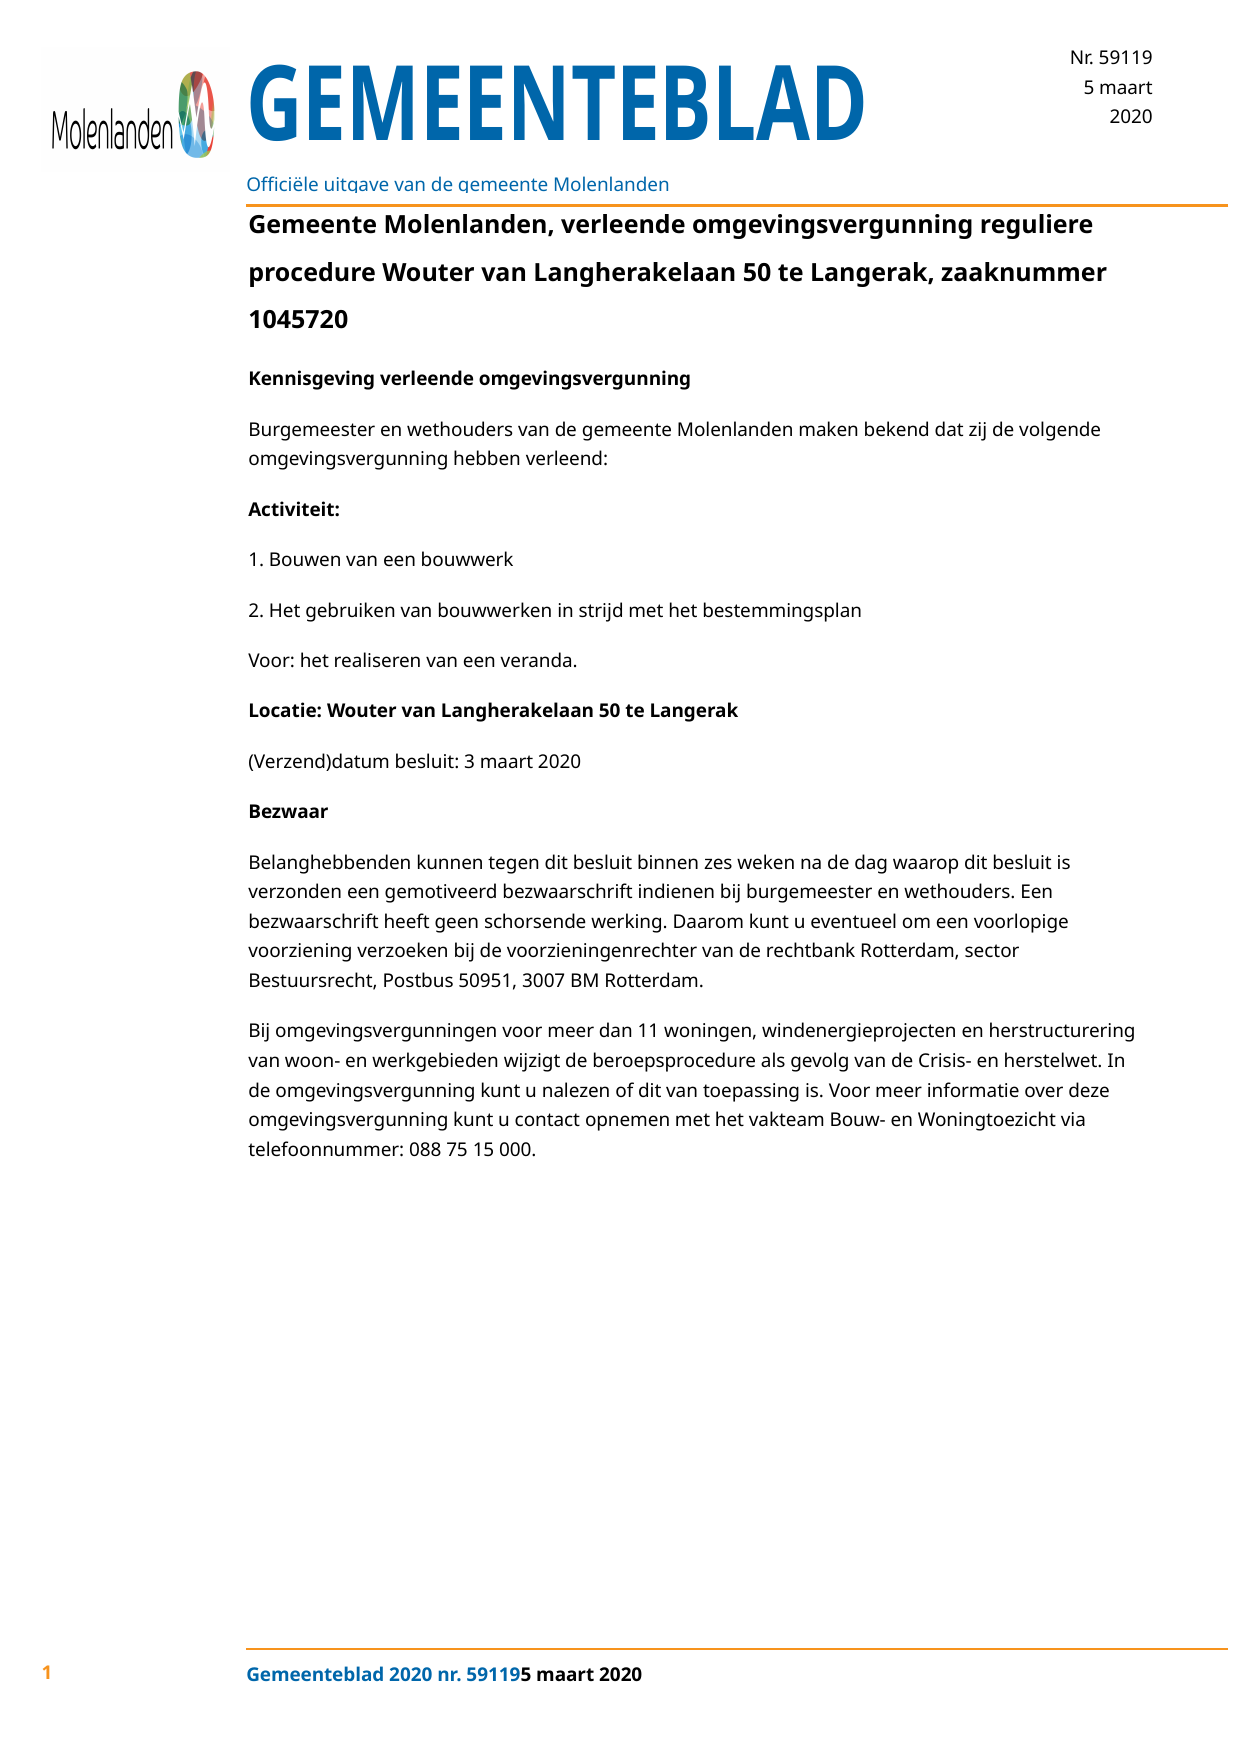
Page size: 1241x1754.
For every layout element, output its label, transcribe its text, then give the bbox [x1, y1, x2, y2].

text Bezwaar [248, 798, 1152, 824]
text 2. Het gebruiken van bouwwerken in strijd met het bestemmingsplan [248, 597, 1152, 622]
text 1. Bouwen van een bouwwerk [248, 546, 1152, 572]
text Kennisgeving verleende omgevingsvergunning [248, 366, 1152, 391]
text (Verzend)datum besluit: 3 maart 2020 [248, 748, 1152, 774]
text Bij omgevingsvergunningen voor meer dan 11 woningen, windenergieprojecten en herstructurering van woon- en werkgebieden wijzigt de beroepsprocedure als gevolg van de Crisis- en herstelwet. In de omgevingsvergunning kunt u nalezen of dit van toepassing is. Voor meer informatie over deze omgevingsvergunning kunt u contact opnemen met het vakteam Bouw- en Woningtoezicht via telefoonnummer: 088 75 15 000. [248, 1018, 1152, 1162]
text Belanghebbenden kunnen tegen dit besluit binnen zes weken na de dag waarop dit besluit is verzonden een gemotiveerd bezwaarschrift indienen bij burgemeester en wethouders. Een bezwaarschrift heeft geen schorsende werking. Daarom kunt u eventueel om een voorlopige voorziening verzoeken bij de voorzieningenrechter van de rechtbank Rotterdam, sector Bestuursrecht, Postbus 50951, 3007 BM Rotterdam. [248, 849, 1152, 993]
text Activiteit: [248, 496, 1152, 522]
picture [41, 47, 231, 172]
text Burgemeester en wethouders van de gemeente Molenlanden maken bekend dat zij de volgende omgevingsvergunning hebben verleend: [248, 416, 1152, 471]
text Locatie: Wouter van Langherakelaan 50 te Langerak [248, 698, 1152, 723]
text Gemeente Molenlanden, verleende omgevingsvergunning reguliere procedure Wouter van Langherakelaan 50 te Langerak, zaaknummer 1045720 [248, 207, 1152, 336]
text Voor: het realiseren van een veranda. [248, 647, 1152, 673]
